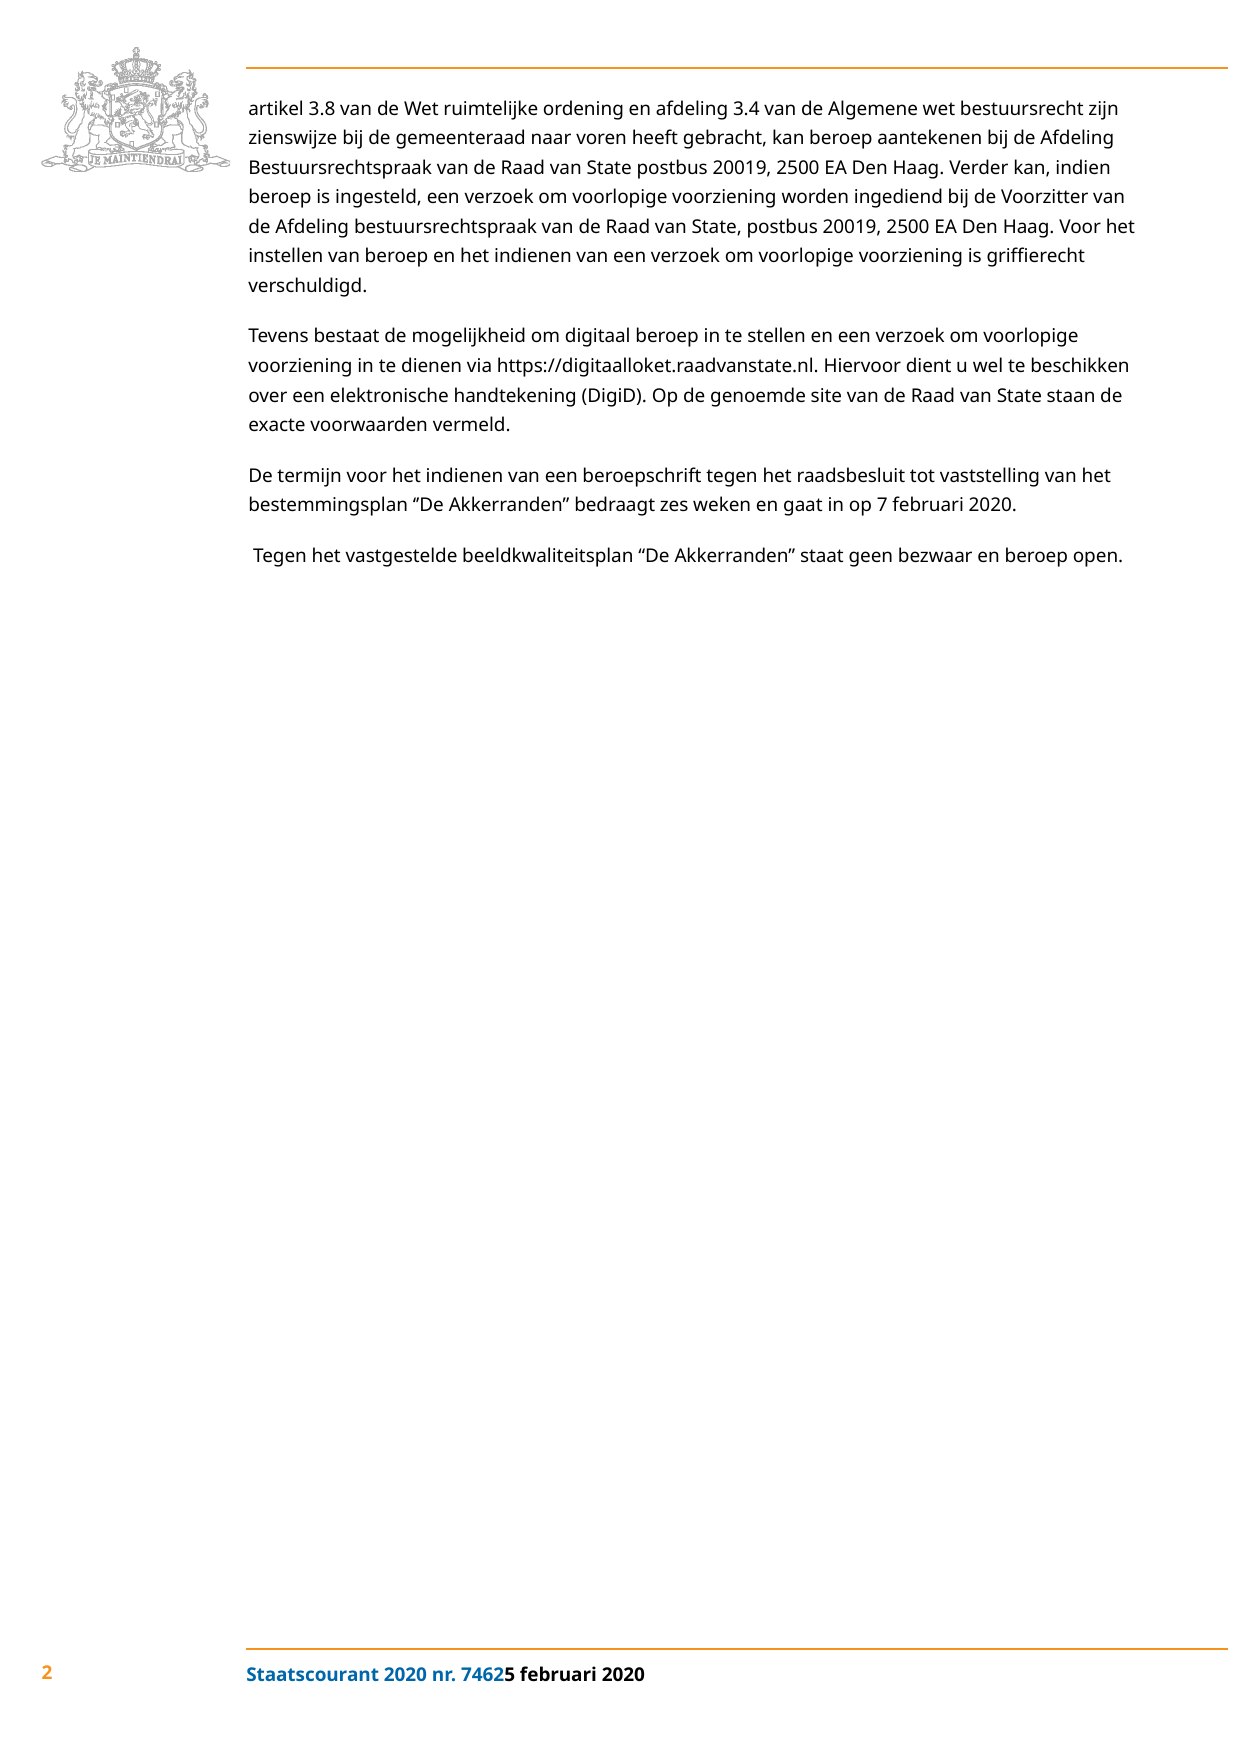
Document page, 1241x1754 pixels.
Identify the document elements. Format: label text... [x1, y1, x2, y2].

text De termijn voor het indienen van een beroepschrift tegen het raadsbesluit tot vaststelling van het bestemmingsplan ‘’De Akkerranden” bedraagt zes weken en gaat in op 7 februari 2020. [248, 462, 1152, 517]
text artikel 3.8 van de Wet ruimtelijke ordening en afdeling 3.4 van de Algemene wet bestuursrecht zijn zienswijze bij de gemeenteraad naar voren heeft gebracht, kan beroep aantekenen bij de Afdeling Bestuursrechtspraak van de Raad van State postbus 20019, 2500 EA Den Haag. Verder kan, indien beroep is ingesteld, een verzoek om voorlopige voorziening worden ingediend bij de Voorzitter van de Afdeling bestuursrechtspraak van de Raad van State, postbus 20019, 2500 EA Den Haag. Voor het instellen van beroep en het indienen van een verzoek om voorlopige voorziening is griffierecht verschuldigd. [248, 95, 1152, 298]
text Tegen het vastgestelde beeldkwaliteitsplan “De Akkerranden” staat geen bezwaar en beroep open. [248, 542, 1152, 568]
picture [41, 47, 231, 172]
text Tevens bestaat de mogelijkheid om digitaal beroep in te stellen en een verzoek om voorlopige voorziening in te dienen via https://digitaalloket.raadvanstate.nl. Hiervoor dient u wel te beschikken over een elektronische handtekening (DigiD). Op de genoemde site van de Raad van State staan de exacte voorwaarden vermeld. [248, 323, 1152, 437]
